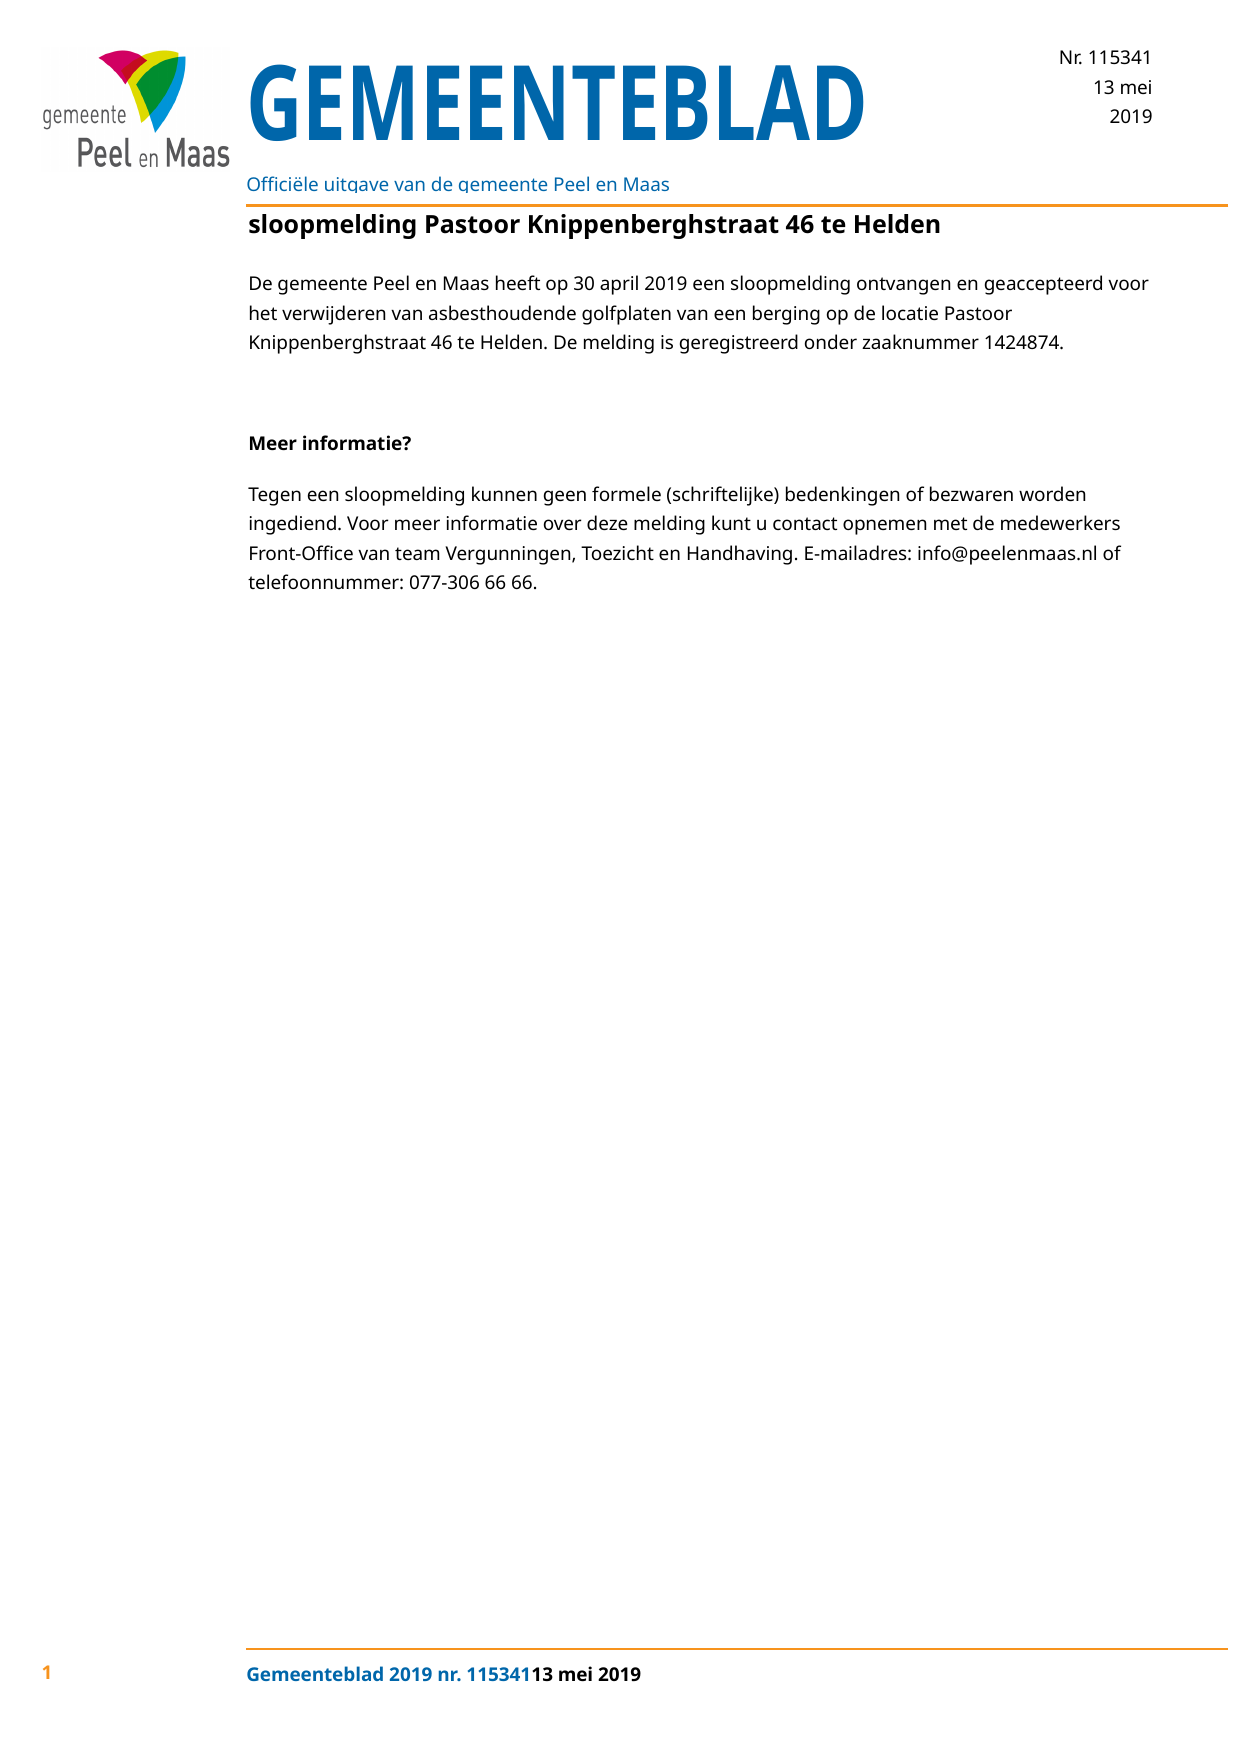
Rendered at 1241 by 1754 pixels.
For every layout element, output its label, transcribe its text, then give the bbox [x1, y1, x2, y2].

text sloopmelding Pastoor Knippenberghstraat 46 te Helden [248, 207, 1152, 241]
text Meer informatie? [248, 430, 1152, 456]
text Tegen een sloopmelding kunnen geen formele (schriftelijke) bedenkingen of bezwaren worden ingediend. Voor meer informatie over deze melding kunt u contact opnemen met de medewerkers Front-Office van team Vergunningen, Toezicht en Handhaving. E-mailadres: info@peelenmaas.nl of telefoonnummer: 077-306 66 66. [248, 481, 1152, 595]
picture [41, 47, 231, 172]
text De gemeente Peel en Maas heeft op 30 april 2019 een sloopmelding ontvangen en geaccepteerd voor het verwijderen van asbesthoudende golfplaten van een berging op de locatie Pastoor Knippenberghstraat 46 te Helden. De melding is geregistreerd onder zaaknummer 1424874. [248, 270, 1152, 355]
